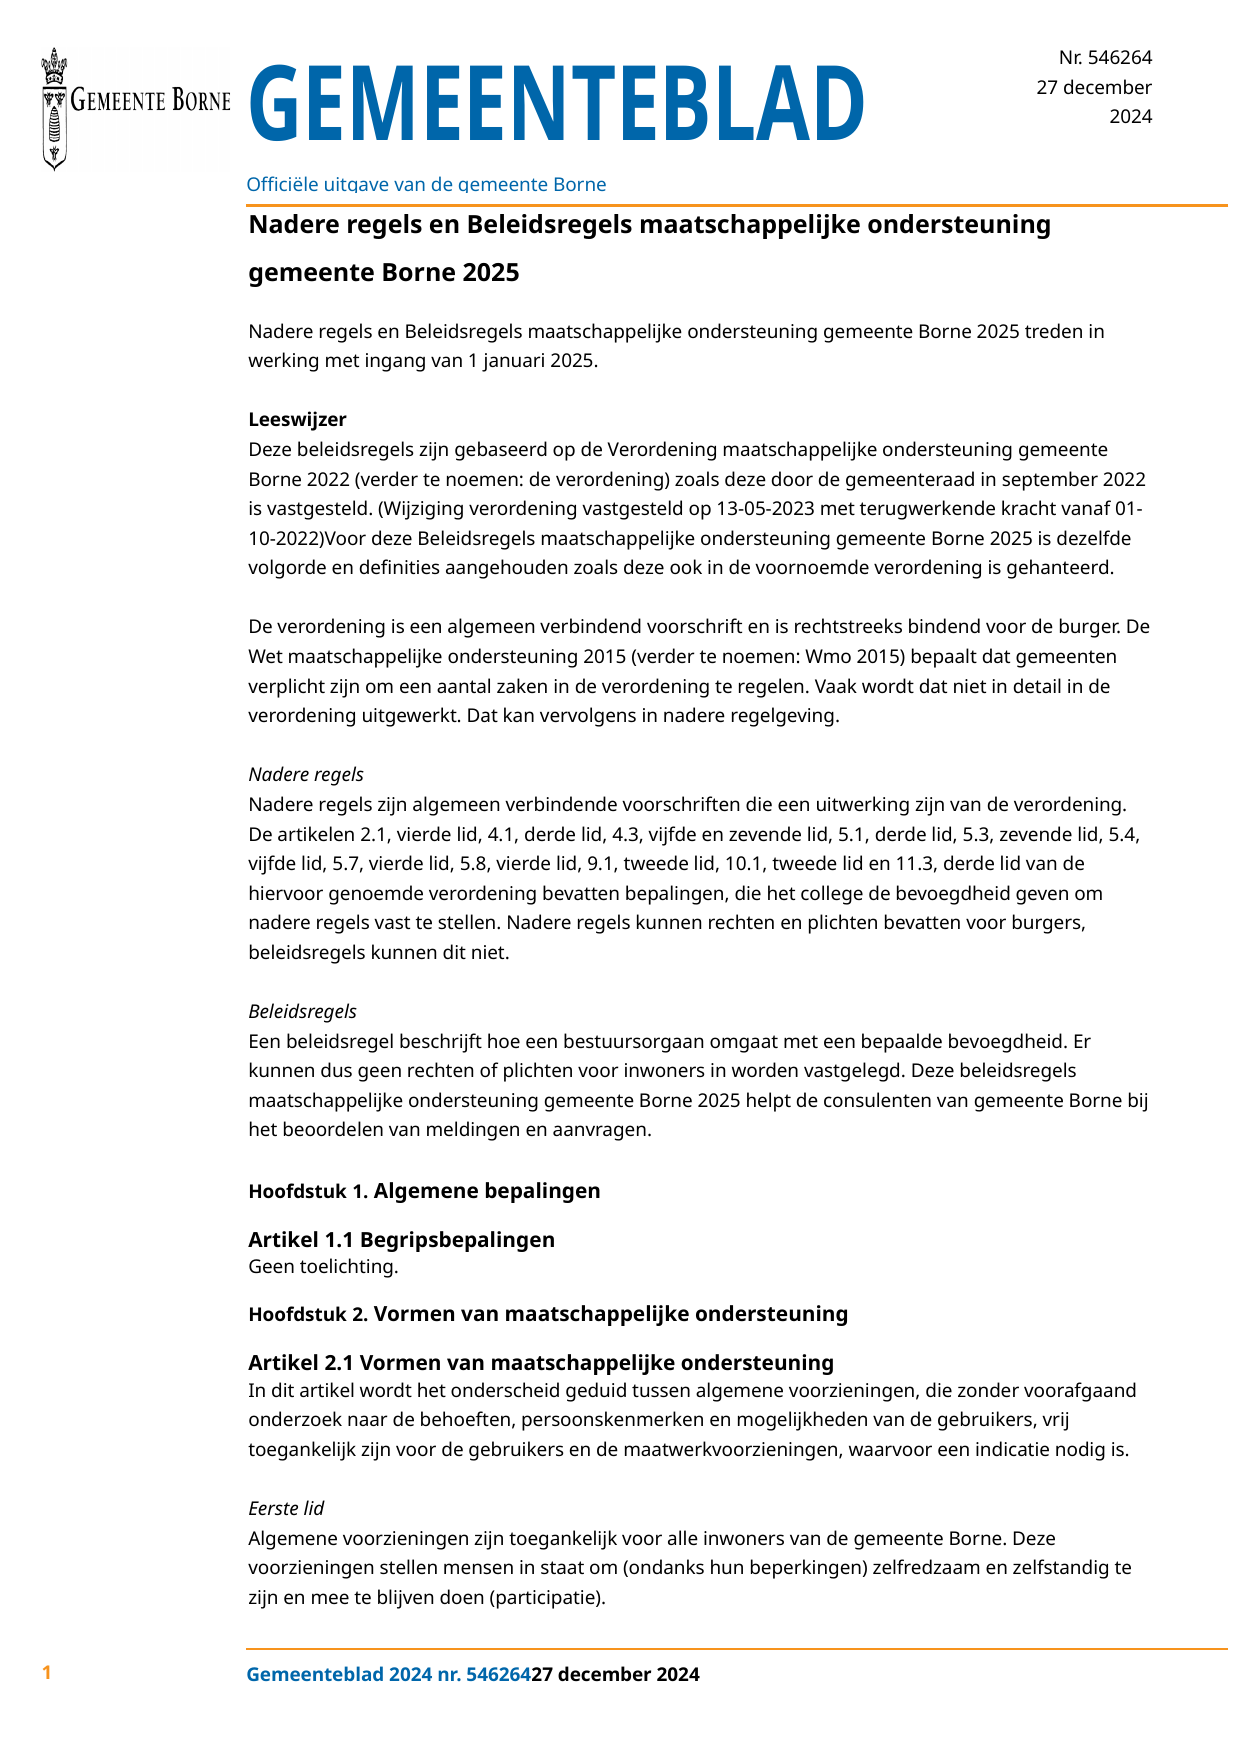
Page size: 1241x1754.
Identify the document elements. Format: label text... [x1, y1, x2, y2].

text Nadere regels en Beleidsregels maatschappelijke ondersteuning gemeente Borne 2025 [248, 207, 1152, 288]
text Deze beleidsregels zijn gebaseerd op de Verordening maatschappelijke ondersteuning gemeente Borne 2022 (verder te noemen: de verordening) zoals deze door de gemeenteraad in september 2022 is vastgesteld. (Wijziging verordening vastgesteld op 13-05-2023 met terugwerkende kracht vanaf 01-10-2022)Voor deze Beleidsregels maatschappelijke ondersteuning gemeente Borne 2025 is dezelfde volgorde en definities aangehouden zoals deze ook in de voornoemde verordening is gehanteerd. [248, 436, 1152, 580]
text Een beleidsregel beschrijft hoe een bestuursorgaan omgaat met een bepaalde bevoegdheid. Er kunnen dus geen rechten of plichten voor inwoners in worden vastgelegd. Deze beleidsregels maatschappelijke ondersteuning gemeente Borne 2025 helpt de consulenten van gemeente Borne bij het beoordelen van meldingen en aanvragen. [248, 1028, 1152, 1142]
picture [41, 47, 231, 172]
text Leeswijzer [248, 407, 1152, 432]
text Hoofdstuk 2. Vormen van maatschappelijke ondersteuning [248, 1299, 1152, 1328]
text Artikel 1.1 Begripsbepalingen [248, 1225, 1152, 1253]
text Nadere regels [248, 762, 1152, 787]
text De verordening is een algemeen verbindend voorschrift en is rechtstreeks bindend voor de burger. De Wet maatschappelijke ondersteuning 2015 (verder te noemen: Wmo 2015) bepaalt dat gemeenten verplicht zijn om een aantal zaken in de verordening te regelen. Vaak wordt dat niet in detail in de verordening uitgewerkt. Dat kan vervolgens in nadere regelgeving. [248, 614, 1152, 728]
text Algemene voorzieningen zijn toegankelijk voor alle inwoners van de gemeente Borne. Deze voorzieningen stellen mensen in staat om (ondanks hun beperkingen) zelfredzaam en zelfstandig te zijn en mee te blijven doen (participatie). [248, 1525, 1152, 1610]
text In dit artikel wordt het onderscheid geduid tussen algemene voorzieningen, die zonder voorafgaand onderzoek naar de behoeften, persoonskenmerken en mogelijkheden van de gebruikers, vrij toegankelijk zijn voor de gebruikers en de maatwerkvoorzieningen, waarvoor een indicatie nodig is. [248, 1377, 1152, 1462]
text Artikel 2.1 Vormen van maatschappelijke ondersteuning [248, 1348, 1152, 1377]
text Geen toelichting. [248, 1253, 1152, 1279]
text Eerste lid [248, 1495, 1152, 1521]
text Hoofdstuk 1. Algemene bepalingen [248, 1176, 1152, 1204]
text Beleidsregels [248, 998, 1152, 1024]
text Nadere regels zijn algemeen verbindende voorschriften die een uitwerking zijn van de verordening. De artikelen 2.1, vierde lid, 4.1, derde lid, 4.3, vijfde en zevende lid, 5.1, derde lid, 5.3, zevende lid, 5.4, vijfde lid, 5.7, vierde lid, 5.8, vierde lid, 9.1, tweede lid, 10.1, tweede lid en 11.3, derde lid van de hiervoor genoemde verordening bevatten bepalingen, die het college de bevoegdheid geven om nadere regels vast te stellen. Nadere regels kunnen rechten en plichten bevatten voor burgers, beleidsregels kunnen dit niet. [248, 791, 1152, 965]
text Nadere regels en Beleidsregels maatschappelijke ondersteuning gemeente Borne 2025 treden in werking met ingang van 1 januari 2025. [248, 318, 1152, 373]
